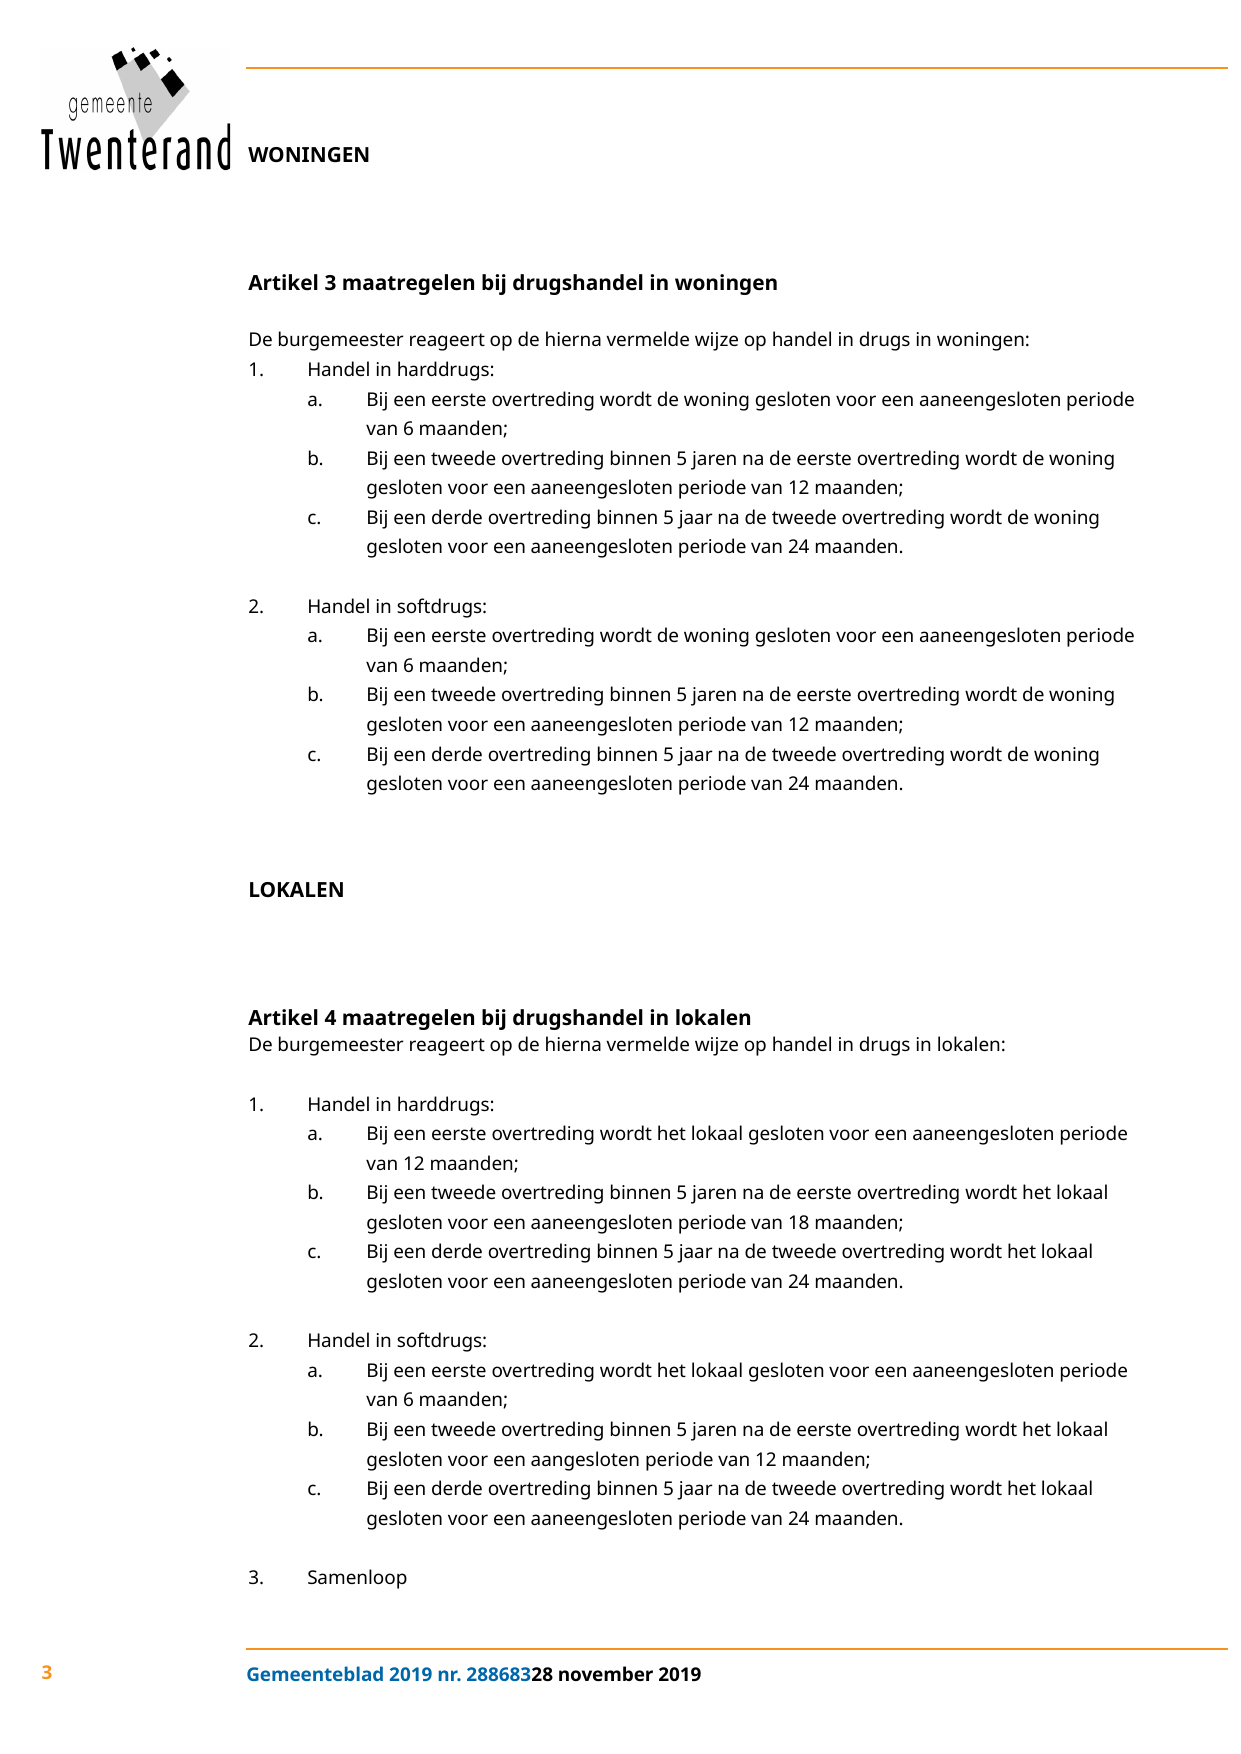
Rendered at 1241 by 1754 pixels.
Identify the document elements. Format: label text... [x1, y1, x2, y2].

text De burgemeester reageert op de hierna vermelde wijze op handel in drugs in lokalen: [248, 1032, 1152, 1057]
list Bij een derde overtreding binnen 5 jaar na de tweede overtreding wordt het lokaal gesloten voor een aaneengesloten periode van 24 maanden. [307, 1239, 1152, 1294]
text De burgemeester reageert op de hierna vermelde wijze op handel in drugs in woningen: [248, 327, 1152, 352]
list Bij een tweede overtreding binnen 5 jaren na de eerste overtreding wordt de woning gesloten voor een aaneengesloten periode van 12 maanden; [307, 682, 1152, 737]
list Bij een tweede overtreding binnen 5 jaren na de eerste overtreding wordt het lokaal gesloten voor een aaneengesloten periode van 18 maanden; [307, 1179, 1152, 1235]
list Bij een eerste overtreding wordt de woning gesloten voor een aaneengesloten periode van 6 maanden; [307, 386, 1152, 441]
text WONINGEN [248, 140, 1152, 169]
list Handel in harddrugs: [248, 1091, 1152, 1117]
list Bij een derde overtreding binnen 5 jaar na de tweede overtreding wordt de woning gesloten voor een aaneengesloten periode van 24 maanden. [307, 504, 1152, 559]
list Bij een tweede overtreding binnen 5 jaren na de eerste overtreding wordt het lokaal gesloten voor een aangesloten periode van 12 maanden; [307, 1416, 1152, 1472]
picture [41, 47, 231, 172]
list Samenloop [248, 1564, 1152, 1590]
list Handel in harddrugs: [248, 356, 1152, 382]
text LOKALEN [248, 875, 1152, 903]
list Bij een derde overtreding binnen 5 jaar na de tweede overtreding wordt het lokaal gesloten voor een aaneengesloten periode van 24 maanden. [307, 1475, 1152, 1531]
list Bij een derde overtreding binnen 5 jaar na de tweede overtreding wordt de woning gesloten voor een aaneengesloten periode van 24 maanden. [307, 741, 1152, 796]
list Bij een tweede overtreding binnen 5 jaren na de eerste overtreding wordt de woning gesloten voor een aaneengesloten periode van 12 maanden; [307, 445, 1152, 500]
text Artikel 3 maatregelen bij drugshandel in woningen [248, 268, 1152, 297]
list Bij een eerste overtreding wordt de woning gesloten voor een aaneengesloten periode van 6 maanden; [307, 622, 1152, 678]
list Bij een eerste overtreding wordt het lokaal gesloten voor een aaneengesloten periode van 12 maanden; [307, 1120, 1152, 1176]
list Handel in softdrugs: [248, 593, 1152, 618]
list Bij een eerste overtreding wordt het lokaal gesloten voor een aaneengesloten periode van 6 maanden; [307, 1357, 1152, 1412]
text Artikel 4 maatregelen bij drugshandel in lokalen [248, 1003, 1152, 1032]
list Handel in softdrugs: [248, 1327, 1152, 1353]
